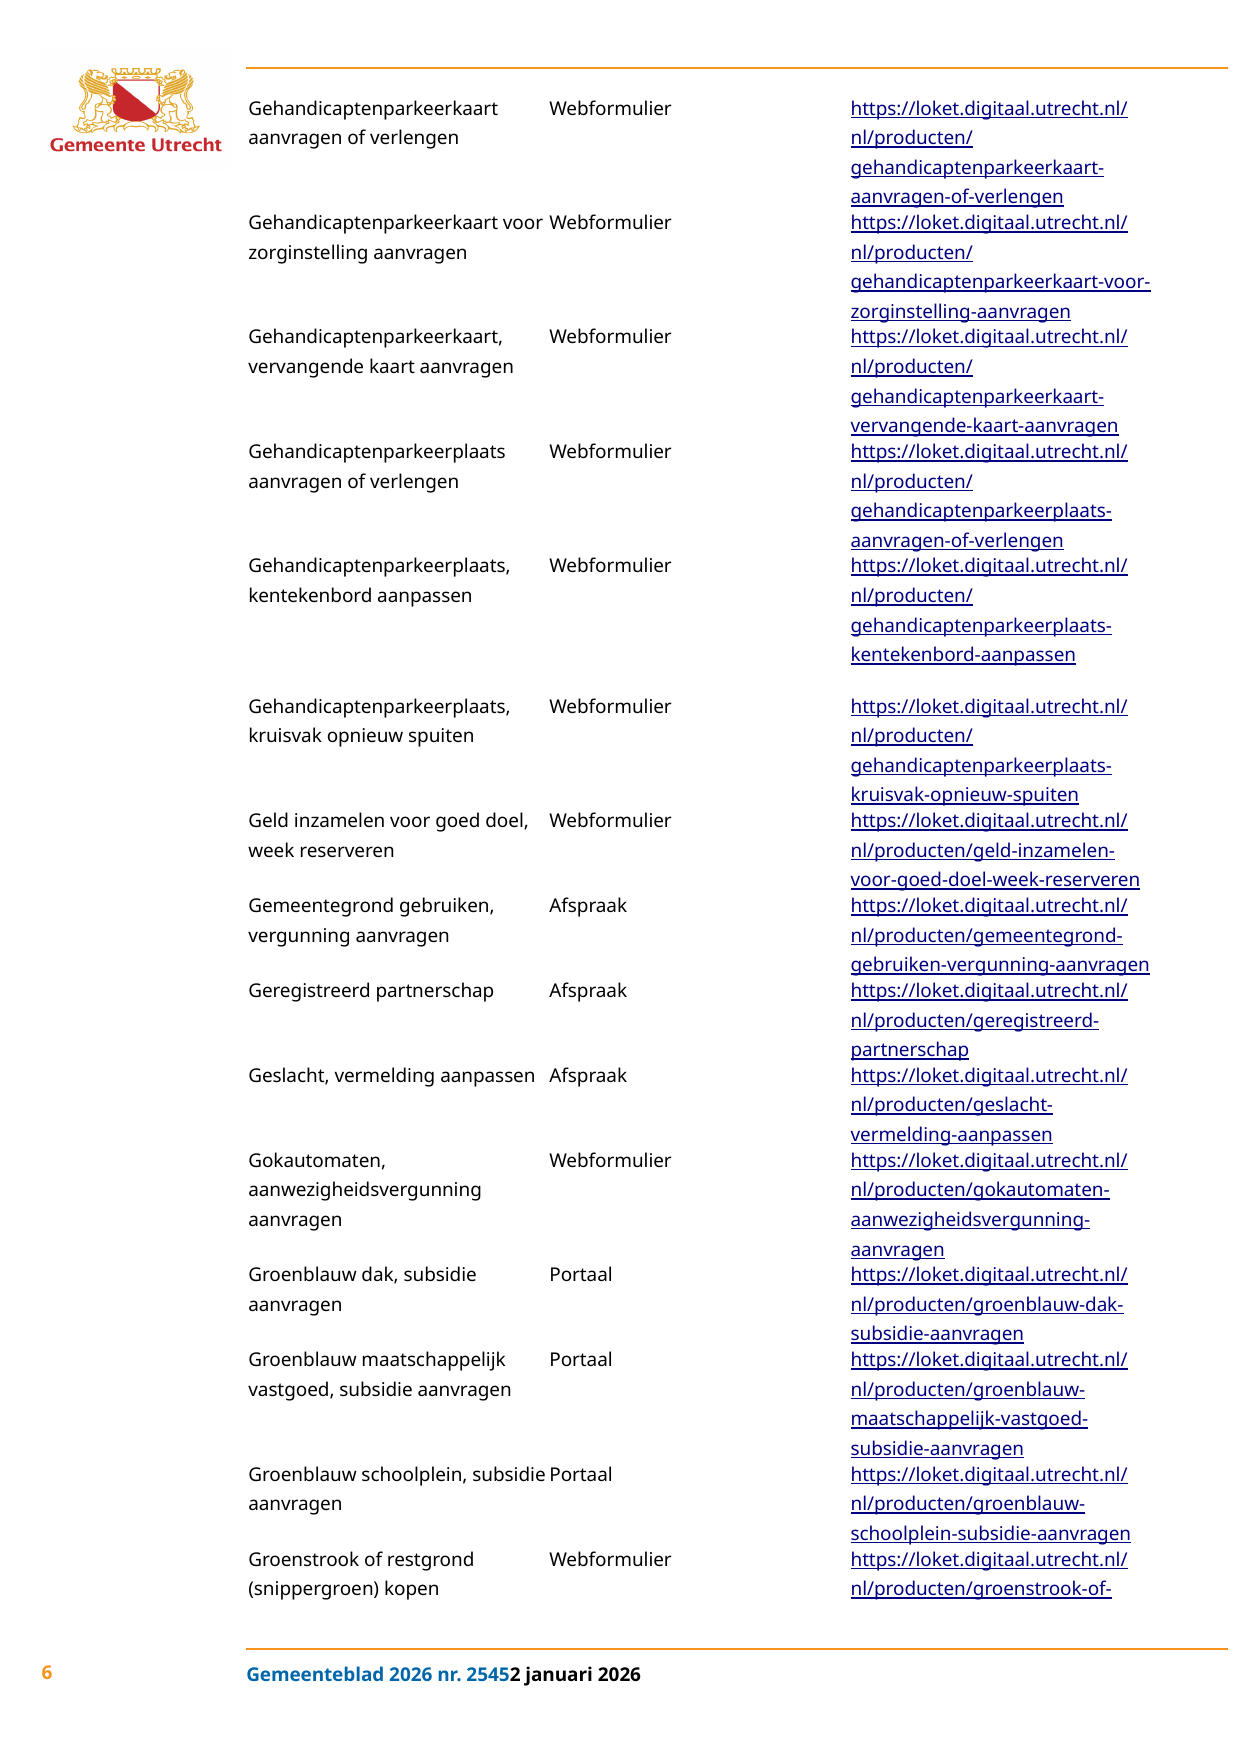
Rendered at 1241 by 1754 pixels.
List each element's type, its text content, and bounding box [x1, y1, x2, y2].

table_cell Groenblauw dak, subsidie aanvragen [248, 1261, 549, 1346]
table_cell Webformulier [549, 438, 850, 553]
table_cell Groenblauw schoolplein, subsidie aanvragen [248, 1461, 549, 1546]
table_cell [248, 667, 549, 693]
table_cell https://loket.digitaal.utrecht.nl/nl/producten/groenstrook-of- [850, 1546, 1152, 1601]
table_cell Afspraak [549, 892, 850, 977]
table_cell https://loket.digitaal.utrecht.nl/nl/producten/gehandicaptenparkeerplaats-aanvragen-of-verlengen [850, 438, 1152, 553]
table_cell Webformulier [549, 693, 850, 807]
table_cell Gehandicaptenparkeerplaats, kentekenbord aanpassen [248, 553, 549, 667]
table_cell Webformulier [549, 95, 850, 209]
table_cell https://loket.digitaal.utrecht.nl/nl/producten/gemeentegrond-gebruiken-vergunning-aanvragen [850, 892, 1152, 977]
table_cell Afspraak [549, 1062, 850, 1147]
table_cell https://loket.digitaal.utrecht.nl/nl/producten/groenblauw-maatschappelijk-vastgoed-subsidie-aanvragen [850, 1346, 1152, 1461]
table_cell Webformulier [549, 209, 850, 324]
table_cell https://loket.digitaal.utrecht.nl/nl/producten/gehandicaptenparkeerkaart-aanvragen-of-verlengen [850, 95, 1152, 209]
table_cell https://loket.digitaal.utrecht.nl/nl/producten/geregistreerd-partnerschap [850, 977, 1152, 1062]
table_cell [850, 667, 1152, 693]
table_cell https://loket.digitaal.utrecht.nl/nl/producten/gehandicaptenparkeerkaart-voor-zorginstelling-aanvragen [850, 209, 1152, 324]
table_cell Webformulier [549, 324, 850, 438]
table_cell Gehandicaptenparkeerplaats, kruisvak opnieuw spuiten [248, 693, 549, 807]
table_cell Groenblauw maatschappelijk vastgoed, subsidie aanvragen [248, 1346, 549, 1461]
table_cell Portaal [549, 1346, 850, 1461]
picture [41, 47, 231, 172]
table_cell https://loket.digitaal.utrecht.nl/nl/producten/geslacht-vermelding-aanpassen [850, 1062, 1152, 1147]
table_cell https://loket.digitaal.utrecht.nl/nl/producten/gokautomaten-aanwezigheidsvergunning-aanvragen [850, 1147, 1152, 1261]
table_cell https://loket.digitaal.utrecht.nl/nl/producten/gehandicaptenparkeerkaart-vervangende-kaart-aanvragen [850, 324, 1152, 438]
table_cell Portaal [549, 1461, 850, 1546]
table_cell https://loket.digitaal.utrecht.nl/nl/producten/groenblauw-dak-subsidie-aanvragen [850, 1261, 1152, 1346]
table_cell Gokautomaten, aanwezigheidsvergunning aanvragen [248, 1147, 549, 1261]
table_cell https://loket.digitaal.utrecht.nl/nl/producten/gehandicaptenparkeerplaats-kruisvak-opnieuw-spuiten [850, 693, 1152, 807]
table_cell Afspraak [549, 977, 850, 1062]
table_cell https://loket.digitaal.utrecht.nl/nl/producten/groenblauw-schoolplein-subsidie-aanvragen [850, 1461, 1152, 1546]
table_cell Webformulier [549, 1147, 850, 1261]
table_cell Geregistreerd partnerschap [248, 977, 549, 1062]
table_cell Webformulier [549, 1546, 850, 1601]
table_cell Gemeentegrond gebruiken, vergunning aanvragen [248, 892, 549, 977]
table_cell Gehandicaptenparkeerplaats aanvragen of verlengen [248, 438, 549, 553]
table_cell Gehandicaptenparkeerkaart voor zorginstelling aanvragen [248, 209, 549, 324]
table_cell Webformulier [549, 553, 850, 667]
table_cell Gehandicaptenparkeerkaart, vervangende kaart aanvragen [248, 324, 549, 438]
table_cell [549, 667, 850, 693]
table_cell Groenstrook of restgrond (snippergroen) kopen [248, 1546, 549, 1601]
table_cell Geld inzamelen voor goed doel, week reserveren [248, 808, 549, 892]
table_cell Geslacht, vermelding aanpassen [248, 1062, 549, 1147]
table_cell Gehandicaptenparkeerkaart aanvragen of verlengen [248, 95, 549, 209]
table_cell https://loket.digitaal.utrecht.nl/nl/producten/geld-inzamelen-voor-goed-doel-week-reserveren [850, 808, 1152, 892]
table_cell Portaal [549, 1261, 850, 1346]
table_cell https://loket.digitaal.utrecht.nl/nl/producten/gehandicaptenparkeerplaats-kentekenbord-aanpassen [850, 553, 1152, 667]
table_cell Webformulier [549, 808, 850, 892]
